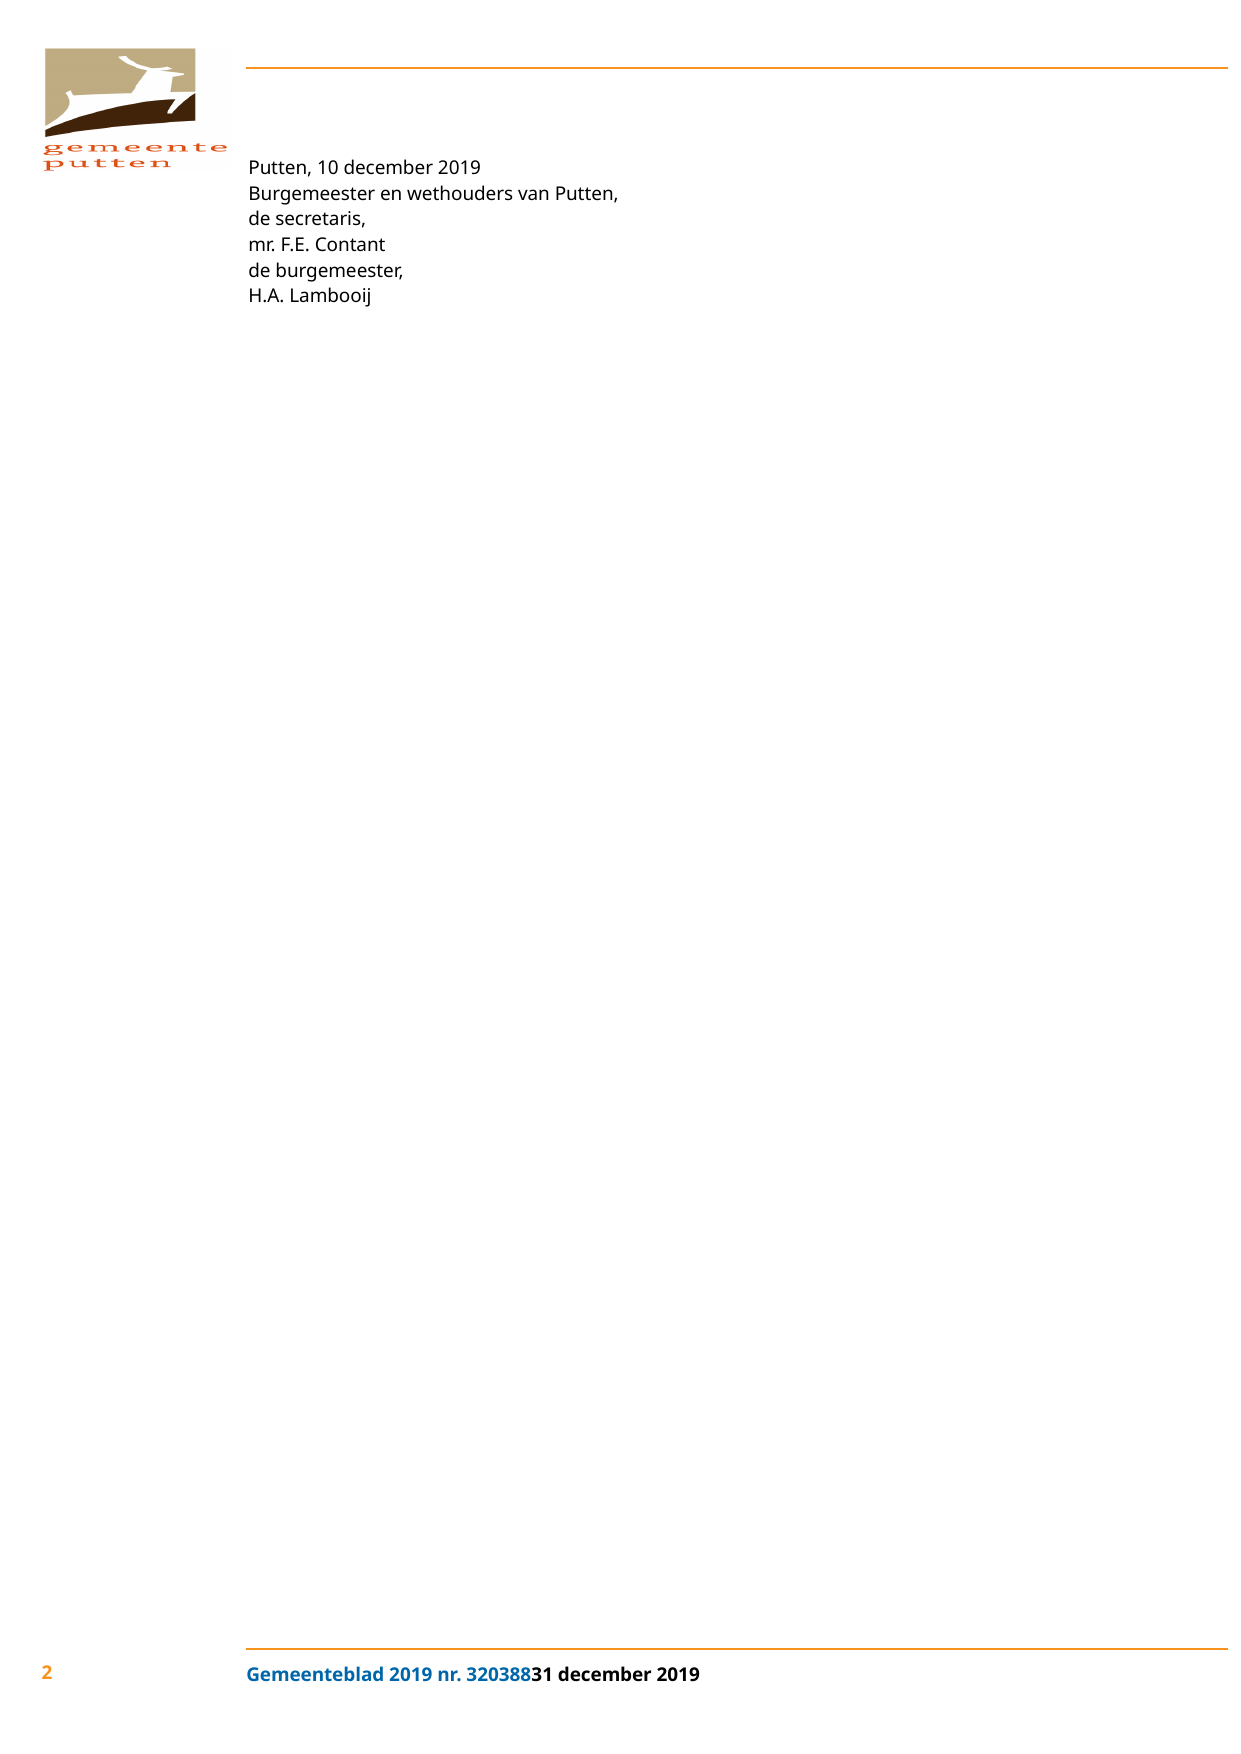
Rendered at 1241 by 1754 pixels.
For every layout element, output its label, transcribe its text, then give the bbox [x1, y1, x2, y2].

text Putten, 10 december 2019 [248, 154, 1152, 180]
text de secretaris, [248, 205, 1152, 231]
picture [41, 47, 231, 172]
text de burgemeester, [248, 257, 1152, 283]
text Burgemeester en wethouders van Putten, [248, 180, 1152, 205]
text mr. F.E. Contant [248, 231, 1152, 257]
text H.A. Lambooij [248, 283, 1152, 308]
